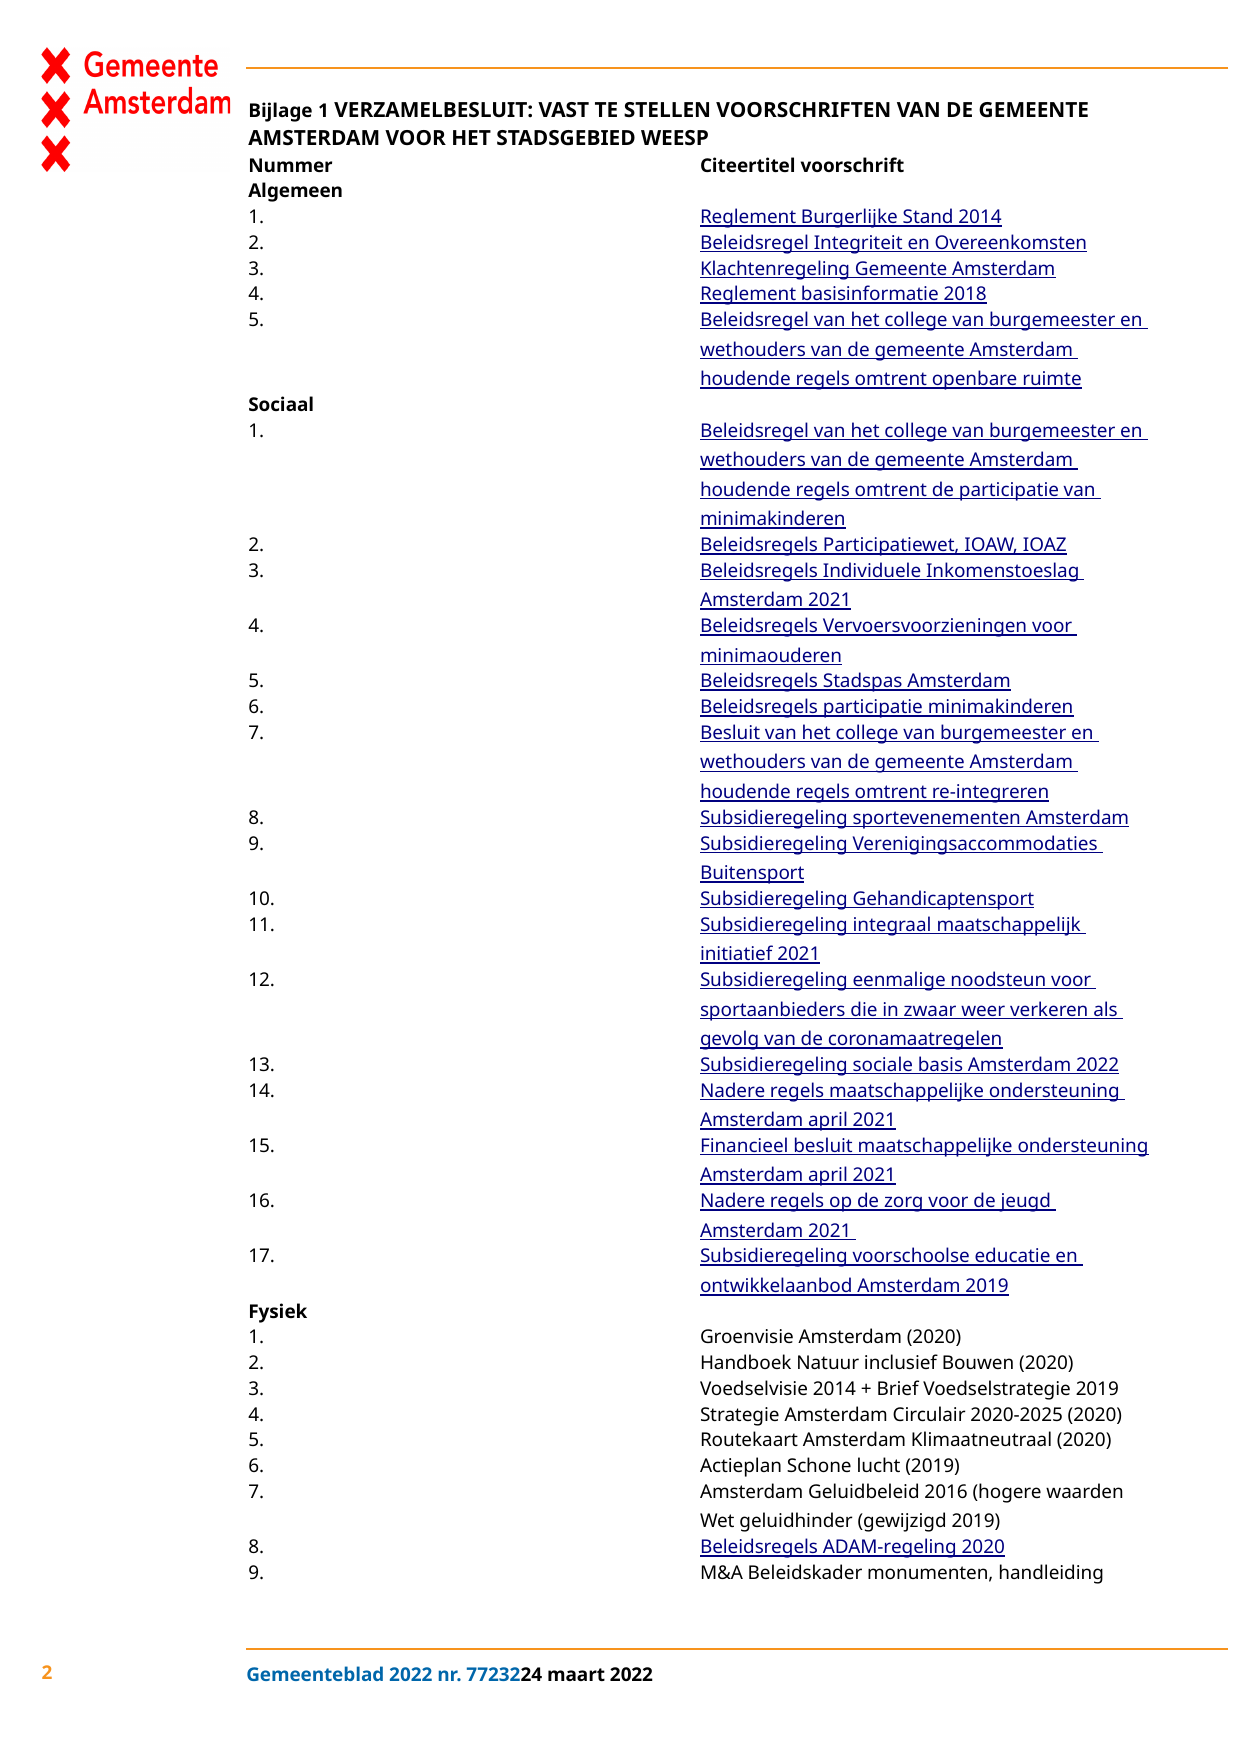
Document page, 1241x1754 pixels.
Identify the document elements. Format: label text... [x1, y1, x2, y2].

table_cell Subsidieregeling sportevenementen Amsterdam [700, 804, 1152, 830]
text Bijlage 1 VERZAMELBESLUIT: VAST TE STELLEN VOORSCHRIFTEN VAN DE GEMEENTE AMSTERDAM VOOR HET STADSGEBIED WEESP [248, 95, 1152, 152]
table_cell M&A Beleidskader monumenten, handleiding [700, 1559, 1152, 1585]
table_cell Beleidsregel van het college van burgemeester en wethouders van de gemeente Amsterdam houdende regels omtrent de participatie van minimakinderen [700, 417, 1152, 531]
table_cell 17. [248, 1243, 700, 1298]
table_cell 5. [248, 1427, 700, 1452]
table_cell 1. [248, 417, 700, 531]
table_cell [700, 391, 1152, 417]
table_cell Beleidsregel Integriteit en Overeenkomsten [700, 229, 1152, 255]
table_cell Beleidsregels Vervoersvoorzieningen voor minimaouderen [700, 613, 1152, 668]
table_cell 3. [248, 1375, 700, 1401]
table_cell Subsidieregeling sociale basis Amsterdam 2022 [700, 1051, 1152, 1077]
table_cell Sociaal [248, 391, 700, 417]
table_cell 12. [248, 966, 700, 1051]
table_cell Beleidsregels ADAM-regeling 2020 [700, 1534, 1152, 1559]
table_cell 6. [248, 694, 700, 719]
table_cell Subsidieregeling eenmalige noodsteun voor sportaanbieders die in zwaar weer verkeren als gevolg van de coronamaatregelen [700, 966, 1152, 1051]
table_cell Voedselvisie 2014 + Brief Voedselstrategie 2019 [700, 1375, 1152, 1401]
table_cell Besluit van het college van burgemeester en wethouders van de gemeente Amsterdam houdende regels omtrent re-integreren [700, 719, 1152, 804]
table_cell 7. [248, 1478, 700, 1533]
table_cell Nadere regels maatschappelijke ondersteuning Amsterdam april 2021 [700, 1077, 1152, 1132]
table_cell 7. [248, 719, 700, 804]
table_cell 11. [248, 911, 700, 966]
table_cell Amsterdam Geluidbeleid 2016 (hogere waarden Wet geluidhinder (gewijzigd 2019) [700, 1478, 1152, 1533]
table_cell [700, 1298, 1152, 1324]
table_cell Subsidieregeling Verenigingsaccommodaties Buitensport [700, 830, 1152, 885]
table_cell Reglement basisinformatie 2018 [700, 281, 1152, 306]
table_cell Groenvisie Amsterdam (2020) [700, 1324, 1152, 1349]
table_cell Financieel besluit maatschappelijke ondersteuning Amsterdam april 2021 [700, 1132, 1152, 1187]
table_cell Handboek Natuur inclusief Bouwen (2020) [700, 1350, 1152, 1375]
table_cell 8. [248, 804, 700, 830]
table_cell 4. [248, 1401, 700, 1427]
table_cell Fysiek [248, 1298, 700, 1324]
table_cell Actieplan Schone lucht (2019) [700, 1453, 1152, 1478]
table_cell 16. [248, 1188, 700, 1243]
table_cell 2. [248, 1350, 700, 1375]
table_cell 1. [248, 1324, 700, 1349]
table_cell 4. [248, 281, 700, 306]
table_cell 15. [248, 1132, 700, 1187]
table_cell 2. [248, 531, 700, 557]
table_cell 9. [248, 1559, 700, 1585]
table_cell Strategie Amsterdam Circulair 2020-2025 (2020) [700, 1401, 1152, 1427]
table_cell 14. [248, 1077, 700, 1132]
table_cell Routekaart Amsterdam Klimaatneutraal (2020) [700, 1427, 1152, 1452]
picture [41, 47, 231, 172]
table_cell 4. [248, 613, 700, 668]
table_cell 8. [248, 1534, 700, 1559]
table_cell 1. [248, 203, 700, 229]
table_cell 9. [248, 830, 700, 885]
table_cell Algemeen [248, 178, 700, 203]
table_cell 10. [248, 885, 700, 911]
table_cell Subsidieregeling voorschoolse educatie en ontwikkelaanbod Amsterdam 2019 [700, 1243, 1152, 1298]
table_cell Reglement Burgerlijke Stand 2014 [700, 203, 1152, 229]
table_cell 13. [248, 1051, 700, 1077]
table_cell 5. [248, 668, 700, 693]
table_header Nummer [248, 152, 700, 178]
table_cell Beleidsregels Individuele Inkomenstoeslag Amsterdam 2021 [700, 557, 1152, 612]
table_cell [700, 178, 1152, 203]
table_header Citeertitel voorschrift [700, 152, 1152, 178]
table_cell 3. [248, 255, 700, 281]
table_cell Beleidsregels Stadspas Amsterdam [700, 668, 1152, 693]
table_cell 3. [248, 557, 700, 612]
table_cell Beleidsregels participatie minimakinderen [700, 694, 1152, 719]
table_cell 6. [248, 1453, 700, 1478]
table_cell Subsidieregeling integraal maatschappelijk initiatief 2021 [700, 911, 1152, 966]
table_cell Beleidsregels Participatiewet, IOAW, IOAZ [700, 531, 1152, 557]
table_cell Nadere regels op de zorg voor de jeugd Amsterdam 2021 [700, 1188, 1152, 1243]
table_cell Klachtenregeling Gemeente Amsterdam [700, 255, 1152, 281]
table_cell Subsidieregeling Gehandicaptensport [700, 885, 1152, 911]
table_cell 2. [248, 229, 700, 255]
table_cell Beleidsregel van het college van burgemeester en wethouders van de gemeente Amsterdam houdende regels omtrent openbare ruimte [700, 306, 1152, 391]
table_cell 5. [248, 306, 700, 391]
